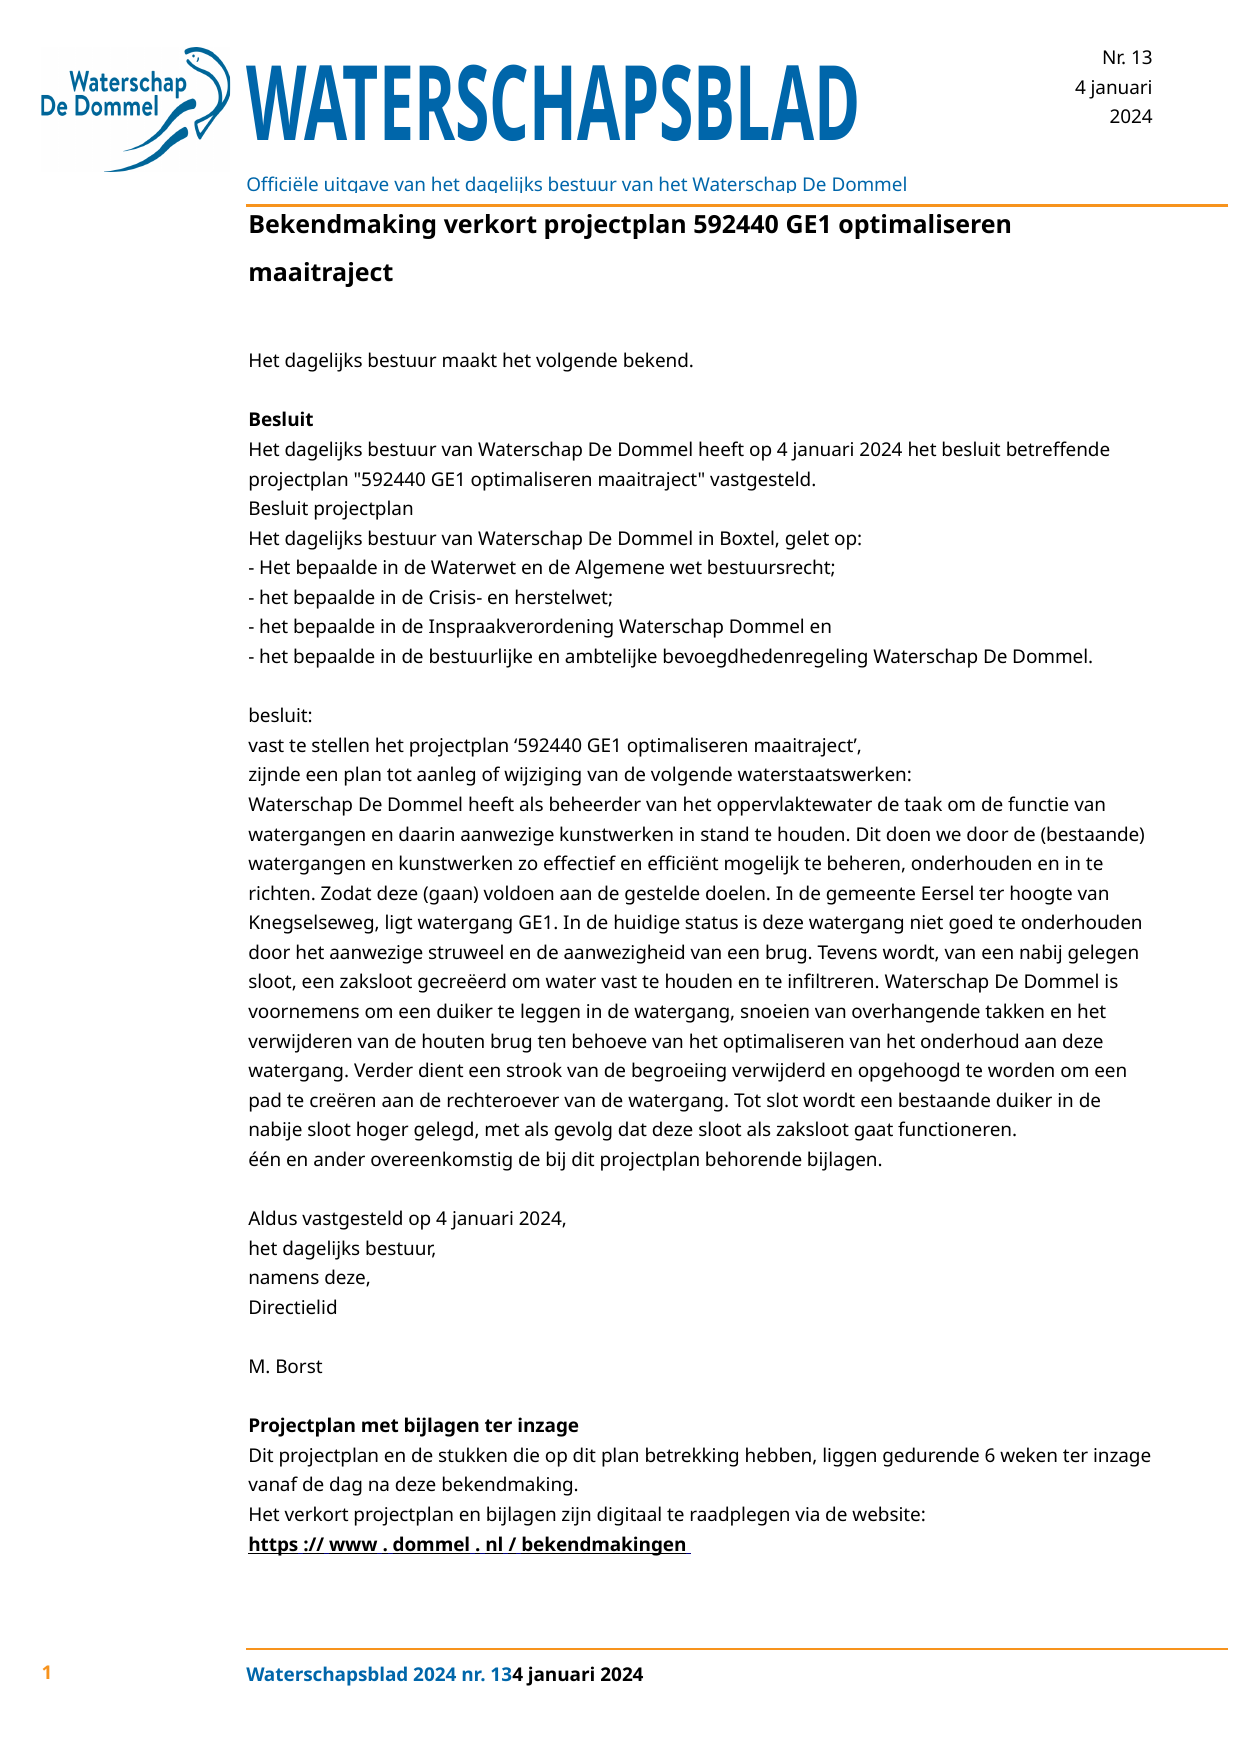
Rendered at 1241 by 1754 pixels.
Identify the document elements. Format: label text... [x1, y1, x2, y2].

text Aldus vastgesteld op 4 januari 2024, [248, 1205, 1152, 1231]
text Directielid [248, 1294, 1152, 1320]
text Projectplan met bijlagen ter inzage [248, 1412, 1152, 1438]
picture [204, 47, 231, 76]
text Bekendmaking verkort projectplan 592440 GE1 optimaliseren maaitraject [248, 207, 1152, 288]
picture [45, 99, 51, 111]
text Het dagelijks bestuur van Waterschap De Dommel in Boxtel, gelet op: [248, 525, 1152, 551]
text https :// www . dommel . nl / bekendmakingen [248, 1531, 1152, 1557]
text namens deze, [248, 1264, 1152, 1290]
text besluit: [248, 702, 1152, 728]
text vast te stellen het projectplan ‘592440 GE1 optimaliseren maaitraject’, [248, 732, 1152, 758]
text zijnde een plan tot aanleg of wijziging van de volgende waterstaatswerken: [248, 762, 1152, 787]
text Het verkort projectplan en bijlagen zijn digitaal te raadplegen via de website: [248, 1501, 1152, 1527]
text ‑ het bepaalde in de bestuurlijke en ambtelijke bevoegdhedenregeling Waterschap De Dommel. [248, 643, 1152, 669]
text het dagelijks bestuur, [248, 1235, 1152, 1261]
text Besluit projectplan [248, 495, 1152, 521]
text Het dagelijks bestuur maakt het volgende bekend. [248, 347, 1152, 373]
picture [198, 118, 210, 131]
text Besluit [248, 407, 1152, 432]
text ‑ het bepaalde in de Crisis‑ en herstelwet; [248, 584, 1152, 610]
text Waterschap De Dommel heeft als beheerder van het oppervlaktewater de taak om de functie van watergangen en daarin aanwezige kunstwerken in stand te houden. Dit doen we door de (bestaande) watergangen en kunstwerken zo effectief en efficiënt mogelijk te beheren, onderhouden en in te richten. Zodat deze (gaan) voldoen aan de gestelde doelen. In de gemeente Eersel ter hoogte van Knegselseweg, ligt watergang GE1. In de huidige status is deze watergang niet goed te onderhouden door het aanwezige struweel en de aanwezigheid van een brug. Tevens wordt, van een nabij gelegen sloot, een zaksloot gecreëerd om water vast te houden en te infiltreren. Waterschap De Dommel is voornemens om een duiker te leggen in de watergang, snoeien van overhangende takken en het verwijderen van de houten brug ten behoeve van het optimaliseren van het onderhoud aan deze watergang. Verder dient een strook van de begroeiing verwijderd en opgehoogd te worden om een pad te creëren aan de rechteroever van de watergang. Tot slot wordt een bestaande duiker in de nabije sloot hoger gelegd, met als gevolg dat deze sloot als zaksloot gaat functioneren. [248, 791, 1152, 1142]
text ‑ het bepaalde in de Inspraakverordening Waterschap Dommel en [248, 614, 1152, 639]
text Dit projectplan en de stukken die op dit plan betrekking hebben, liggen gedurende 6 weken ter inzage vanaf de dag na deze bekendmaking. [248, 1442, 1152, 1497]
picture [41, 47, 231, 172]
text Het dagelijks bestuur van Waterschap De Dommel heeft op 4 januari 2024 het besluit betreffende projectplan "592440 GE1 optimaliseren maaitraject" vastgesteld. [248, 436, 1152, 492]
text M. Borst [248, 1353, 1152, 1379]
text ‑ Het bepaalde in de Waterwet en de Algemene wet bestuursrecht; [248, 554, 1152, 580]
text één en ander overeenkomstig de bij dit projectplan behorende bijlagen. [248, 1146, 1152, 1172]
